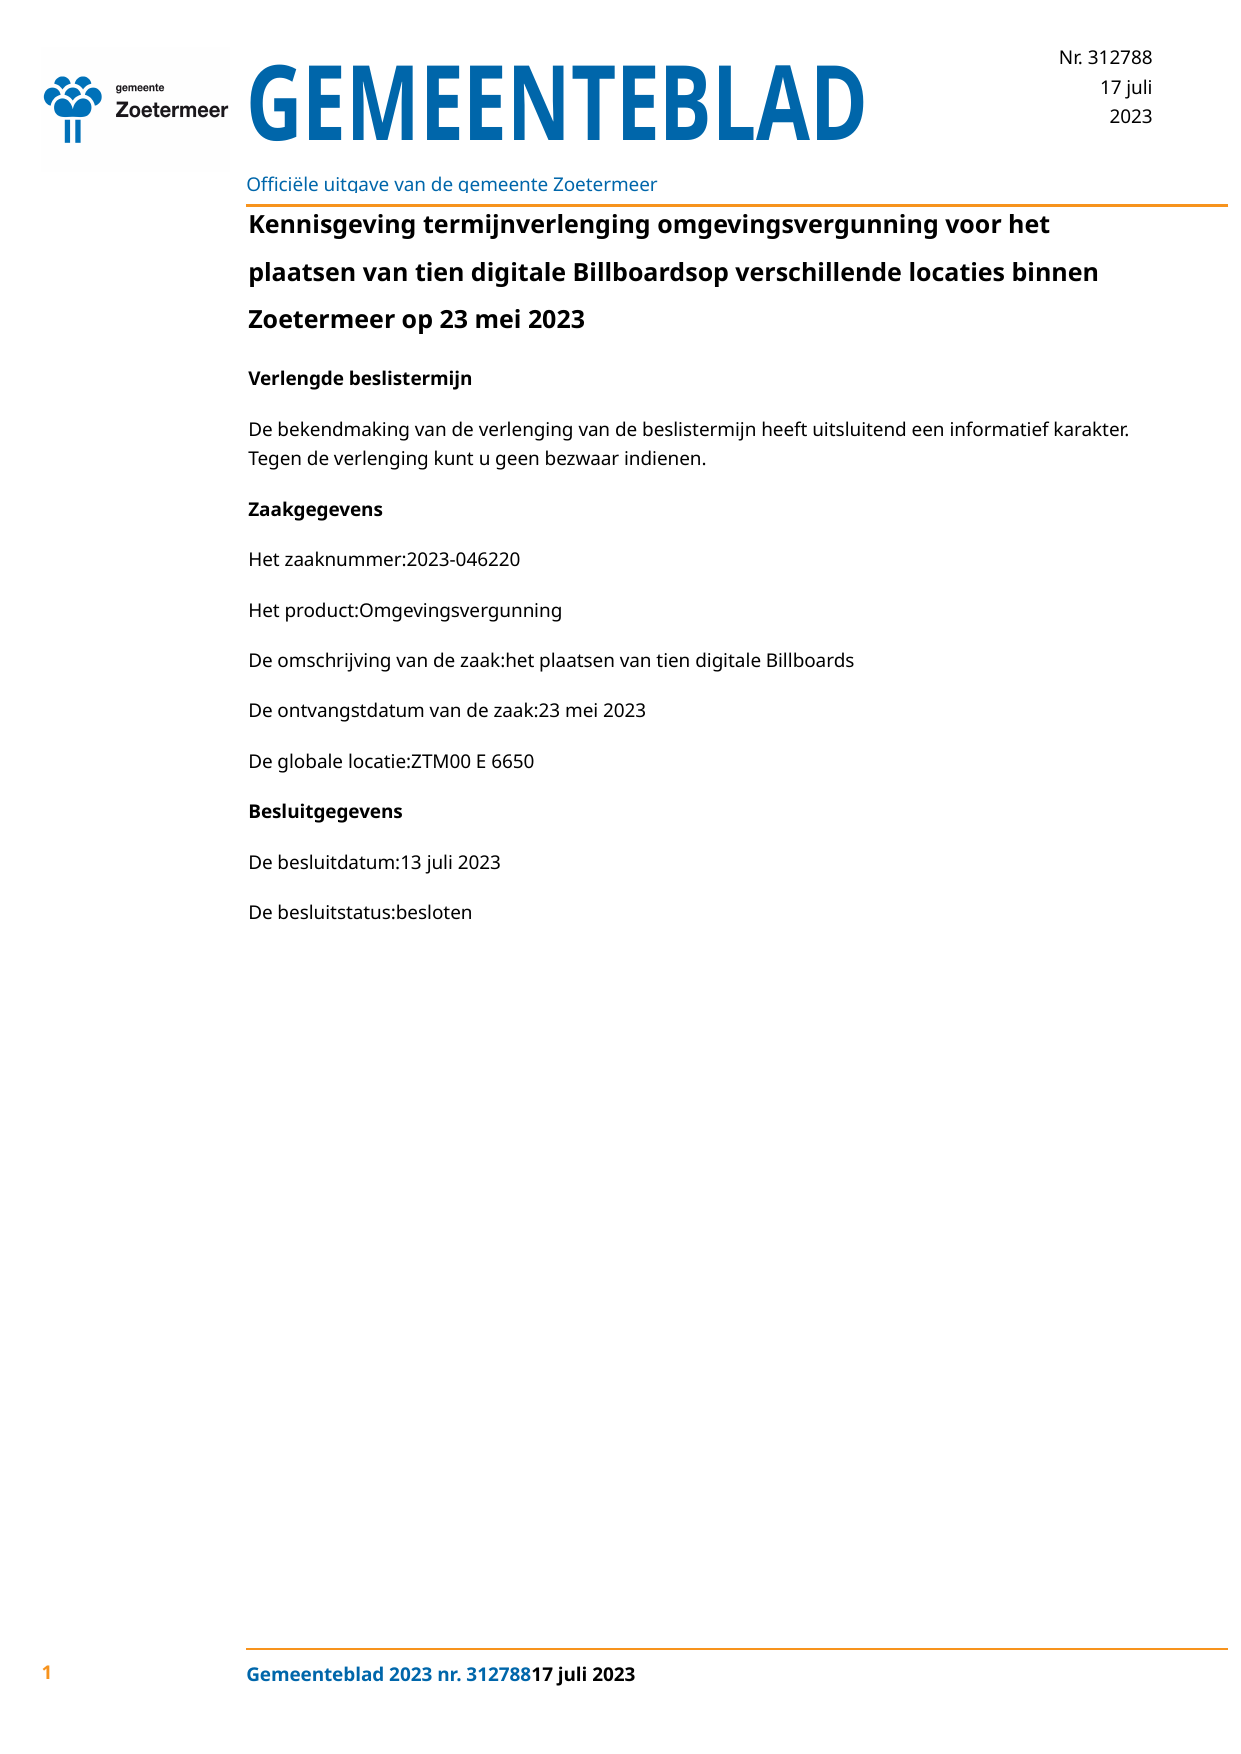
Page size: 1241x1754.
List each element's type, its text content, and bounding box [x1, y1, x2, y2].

text De ontvangstdatum van de zaak:23 mei 2023 [248, 698, 1152, 723]
text De besluitdatum:13 juli 2023 [248, 849, 1152, 874]
text De besluitstatus:besloten [248, 899, 1152, 925]
text Het zaaknummer:2023-046220 [248, 546, 1152, 572]
text Kennisgeving termijnverlenging omgevingsvergunning voor het plaatsen van tien digitale Billboardsop verschillende locaties binnen Zoetermeer op 23 mei 2023 [248, 207, 1152, 336]
text De omschrijving van de zaak:het plaatsen van tien digitale Billboards [248, 647, 1152, 673]
text Zaakgegevens [248, 496, 1152, 522]
text Verlengde beslistermijn [248, 366, 1152, 391]
text Besluitgegevens [248, 798, 1152, 824]
text Het product:Omgevingsvergunning [248, 597, 1152, 622]
picture [41, 47, 231, 172]
text De bekendmaking van de verlenging van de beslistermijn heeft uitsluitend een informatief karakter. Tegen de verlenging kunt u geen bezwaar indienen. [248, 416, 1152, 471]
text De globale locatie:ZTM00 E 6650 [248, 748, 1152, 774]
